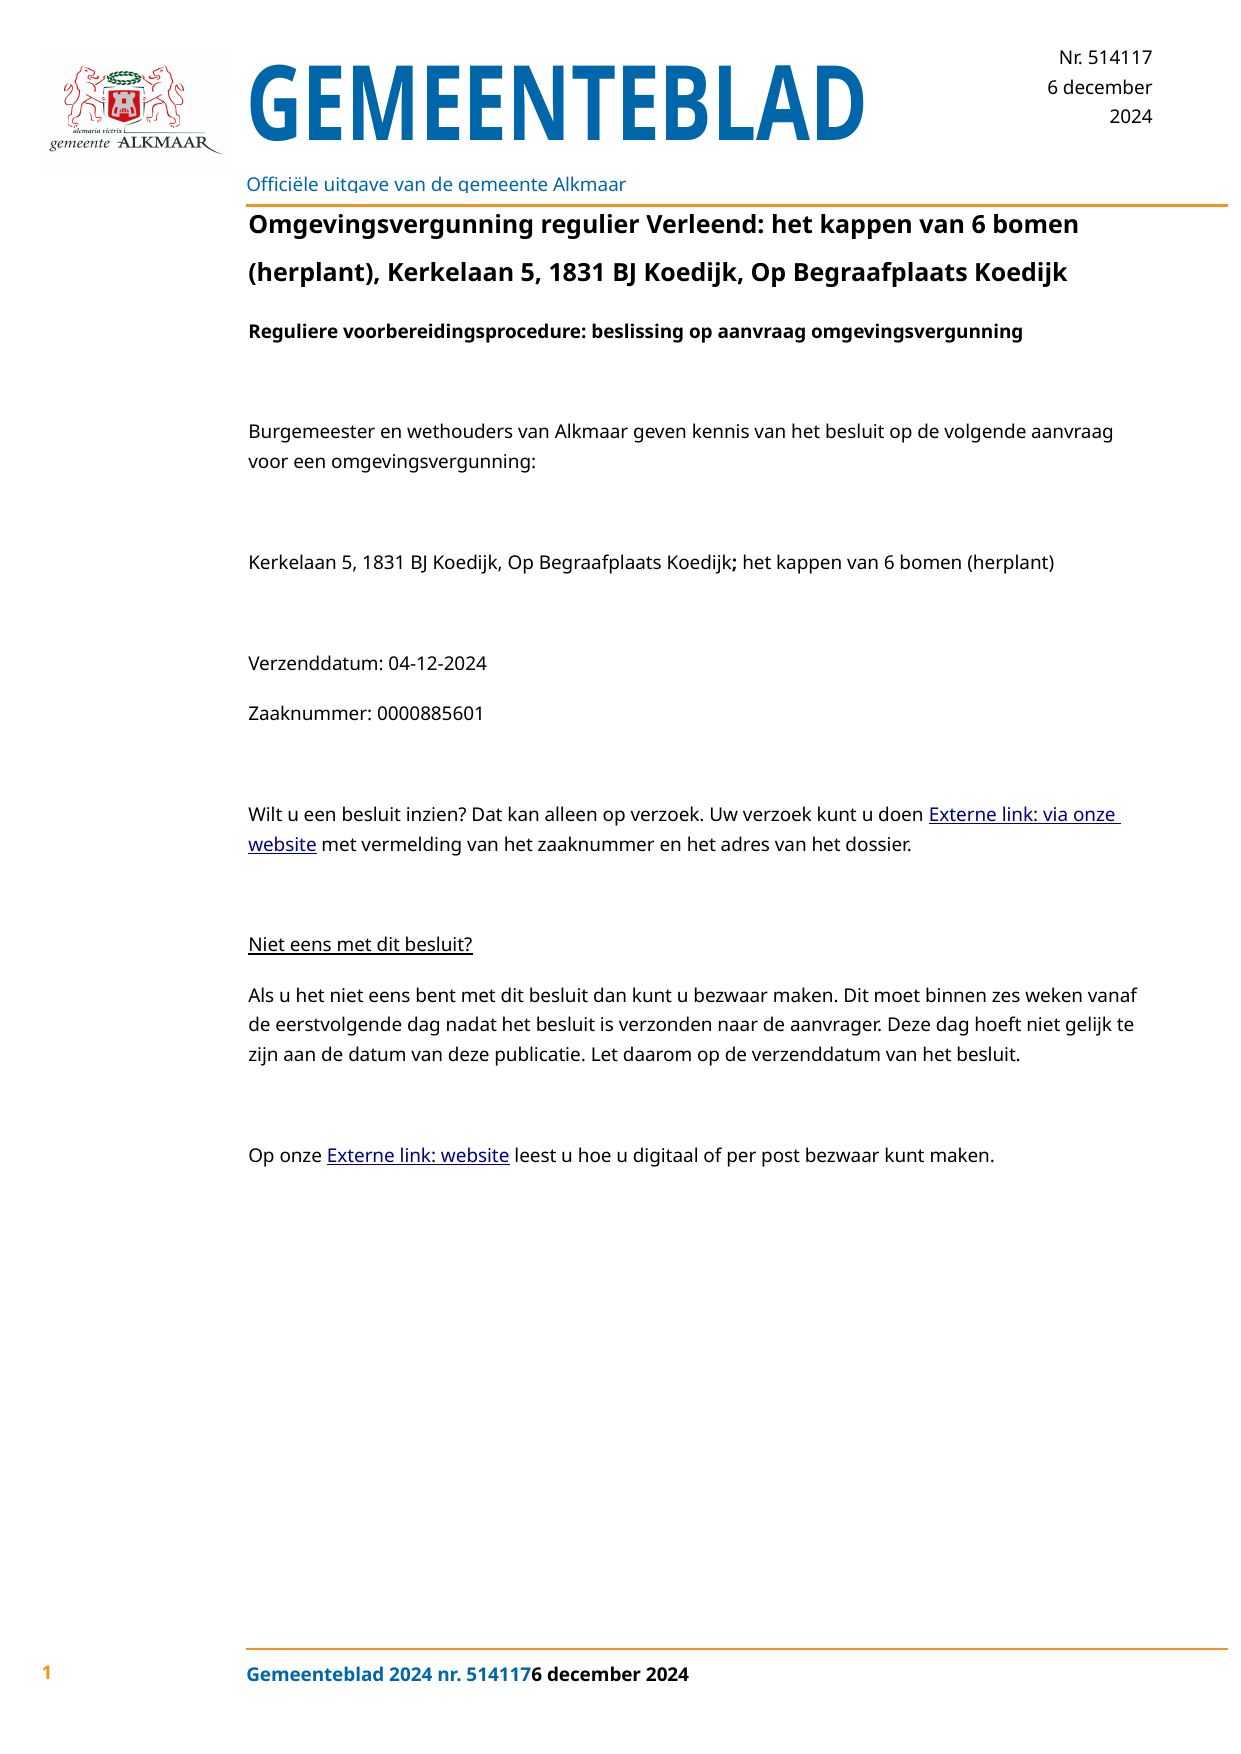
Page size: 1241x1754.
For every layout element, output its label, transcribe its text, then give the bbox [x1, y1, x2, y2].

text Verzenddatum: 04-12-2024 [248, 650, 1152, 676]
picture [41, 47, 231, 172]
text Omgevingsvergunning regulier Verleend: het kappen van 6 bomen (herplant), Kerkelaan 5, 1831 BJ Koedijk, Op Begraafplaats Koedijk [248, 207, 1152, 288]
text Zaaknummer: 0000885601 [248, 700, 1152, 726]
text Burgemeester en wethouders van Alkmaar geven kennis van het besluit op de volgende aanvraag voor een omgevingsvergunning: [248, 419, 1152, 474]
text Als u het niet eens bent met dit besluit dan kunt u bezwaar maken. Dit moet binnen zes weken vanaf de eerstvolgende dag nadat het besluit is verzonden naar de aanvrager. Deze dag hoeft niet gelijk te zijn aan de datum van deze publicatie. Let daarom op de verzenddatum van het besluit. [248, 982, 1152, 1067]
text Op onze Externe link: website leest u hoe u digitaal of per post bezwaar kunt maken. [248, 1142, 1152, 1168]
text Wilt u een besluit inzien? Dat kan alleen op verzoek. Uw verzoek kunt u doen Externe link: via onze website met vermelding van het zaaknummer en het adres van het dossier. [248, 801, 1152, 857]
text Reguliere voorbereidingsprocedure: beslissing op aanvraag omgevingsvergunning [248, 318, 1152, 344]
text Niet eens met dit besluit? [248, 932, 1152, 957]
text Kerkelaan 5, 1831 BJ Koedijk, Op Begraafplaats Koedijk; het kappen van 6 bomen (herplant) [248, 549, 1152, 575]
